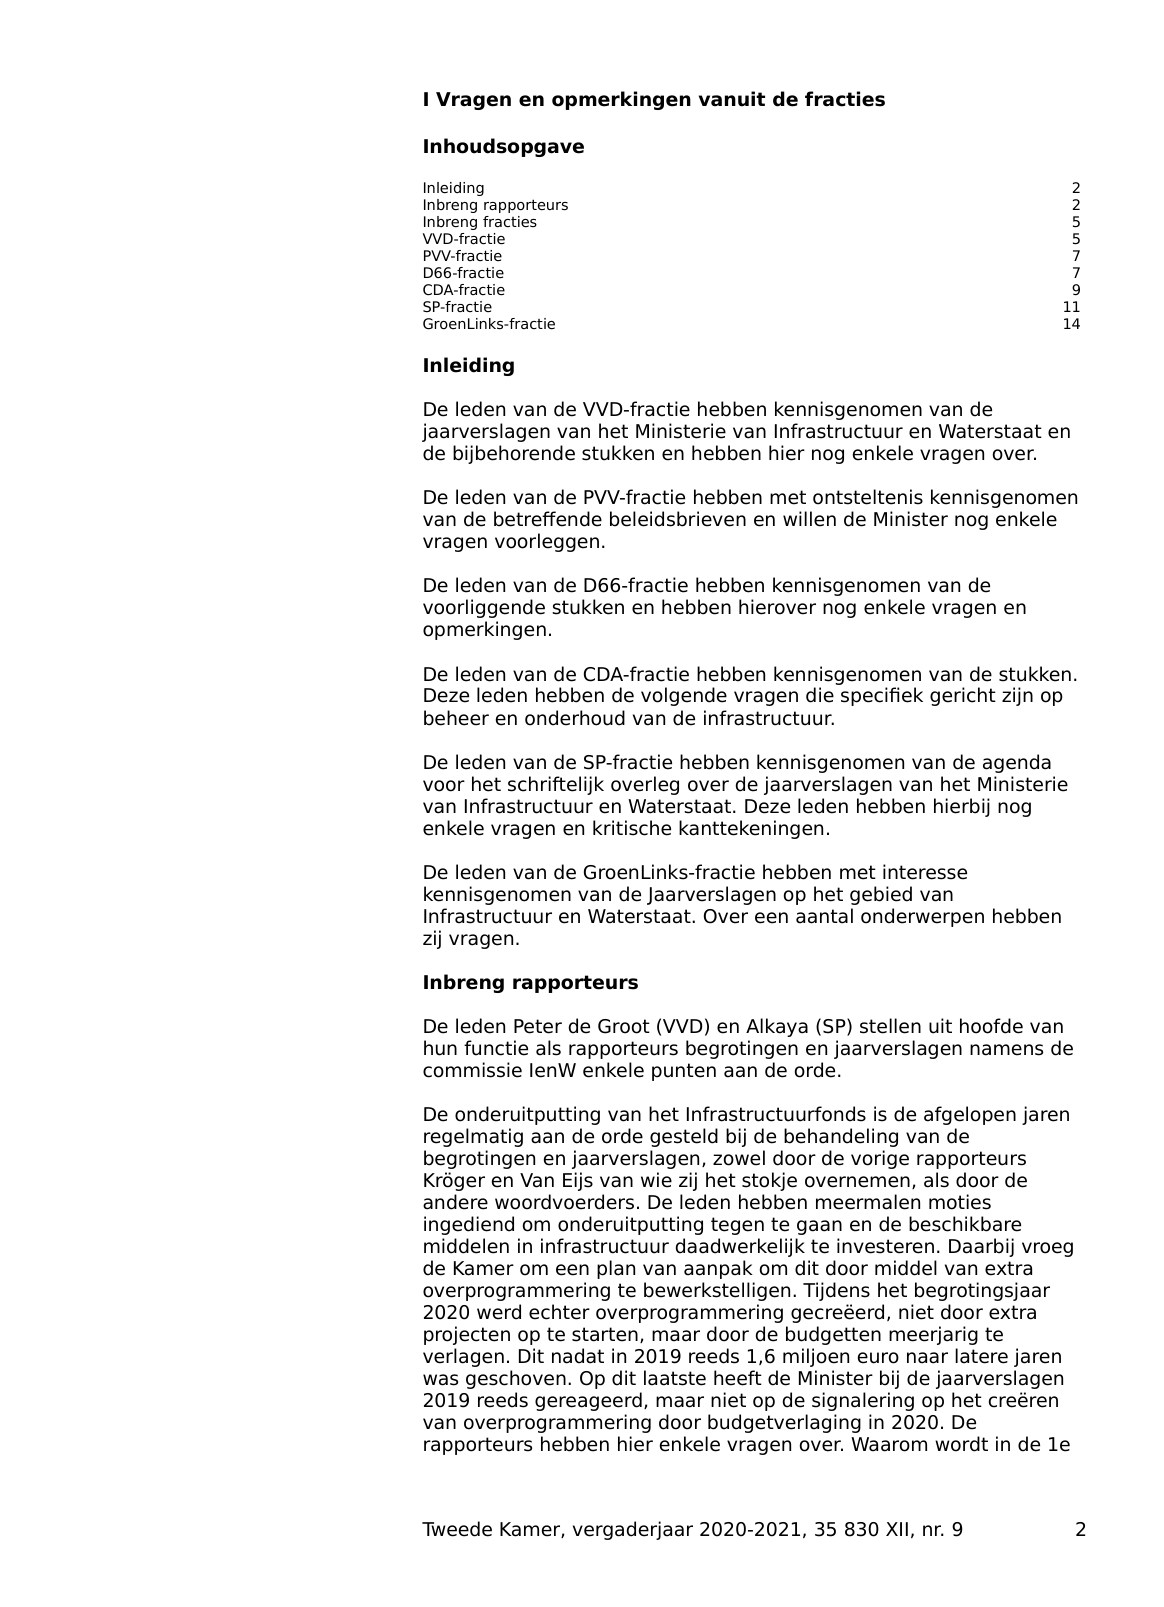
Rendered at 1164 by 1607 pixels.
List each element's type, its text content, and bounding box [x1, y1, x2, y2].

table_header 2 [1013, 180, 1087, 197]
subtitle Inbreng rapporteurs [422, 972, 1087, 994]
text De onderuitputting van het Infrastructuurfonds is de afgelopen jaren regelmatig aan de orde gesteld bij de behandeling van de begrotingen en jaarverslagen, zowel door de vorige rapporteurs Kröger en Van Eijs van wie zij het stokje overnemen, als door de andere woordvoerders. De leden hebben meermalen moties ingediend om onderuitputting tegen te gaan en de beschikbare middelen in infrastructuur daadwerkelijk te investeren. Daarbij vroeg de Kamer om een plan van aanpak om dit door middel van extra overprogrammering te bewerkstelligen. Tijdens het begrotingsjaar 2020 werd echter overprogrammering gecreëerd, niet door extra projecten op te starten, maar door de budgetten meerjarig te verlagen. Dit nadat in 2019 reeds 1,6 miljoen euro naar latere jaren was geschoven. Op dit laatste heeft de Minister bij de jaarverslagen 2019 reeds gereageerd, maar niet op de signalering op het creëren van overprogrammering door budgetverlaging in 2020. De rapporteurs hebben hier enkele vragen over. Waarom wordt in de 1e [422, 1104, 1087, 1456]
table_cell Inbreng rapporteurs [422, 197, 1013, 214]
table_cell D66-fractie [422, 265, 1013, 282]
subtitle Inleiding [422, 355, 1087, 377]
table_header Inleiding [422, 180, 1013, 197]
table_cell 7 [1013, 265, 1087, 282]
table_cell 9 [1013, 282, 1087, 299]
table_cell 2 [1013, 197, 1087, 214]
table_cell PVV-fractie [422, 248, 1013, 265]
text De leden van de PVV-fractie hebben met ontsteltenis kennisgenomen van de betreffende beleidsbrieven en willen de Minister nog enkele vragen voorleggen. [422, 487, 1087, 553]
text De leden van de CDA-fractie hebben kennisgenomen van de stukken. Deze leden hebben de volgende vragen die specifiek gericht zijn op beheer en onderhoud van de infrastructuur. [422, 663, 1087, 729]
text De leden van de SP-fractie hebben kennisgenomen van de agenda voor het schriftelijk overleg over de jaarverslagen van het Ministerie van Infrastructuur en Waterstaat. Deze leden hebben hierbij nog enkele vragen en kritische kanttekeningen. [422, 752, 1087, 839]
text De leden van de D66-fractie hebben kennisgenomen van de voorliggende stukken en hebben hierover nog enkele vragen en opmerkingen. [422, 575, 1087, 641]
table_cell VVD-fractie [422, 231, 1013, 248]
table_cell 11 [1013, 299, 1087, 316]
table_cell 5 [1013, 231, 1087, 248]
table_cell Inbreng fracties [422, 214, 1013, 231]
table_cell 14 [1013, 316, 1087, 333]
table_cell SP-fractie [422, 299, 1013, 316]
text De leden van de VVD-fractie hebben kennisgenomen van de jaarverslagen van het Ministerie van Infrastructuur en Waterstaat en de bijbehorende stukken en hebben hier nog enkele vragen over. [422, 399, 1087, 465]
text De leden van de GroenLinks-fractie hebben met interesse kennisgenomen van de Jaarverslagen op het gebied van Infrastructuur en Waterstaat. Over een aantal onderwerpen hebben zij vragen. [422, 862, 1087, 949]
table_cell 5 [1013, 214, 1087, 231]
table_cell GroenLinks-fractie [422, 316, 1013, 333]
subtitle Inhoudsopgave [422, 136, 1087, 158]
table_cell 7 [1013, 248, 1087, 265]
subtitle I Vragen en opmerkingen vanuit de fracties [422, 89, 1087, 111]
table_cell CDA-fractie [422, 282, 1013, 299]
text De leden Peter de Groot (VVD) en Alkaya (SP) stellen uit hoofde van hun functie als rapporteurs begrotingen en jaarverslagen namens de commissie IenW enkele punten aan de orde. [422, 1016, 1087, 1082]
